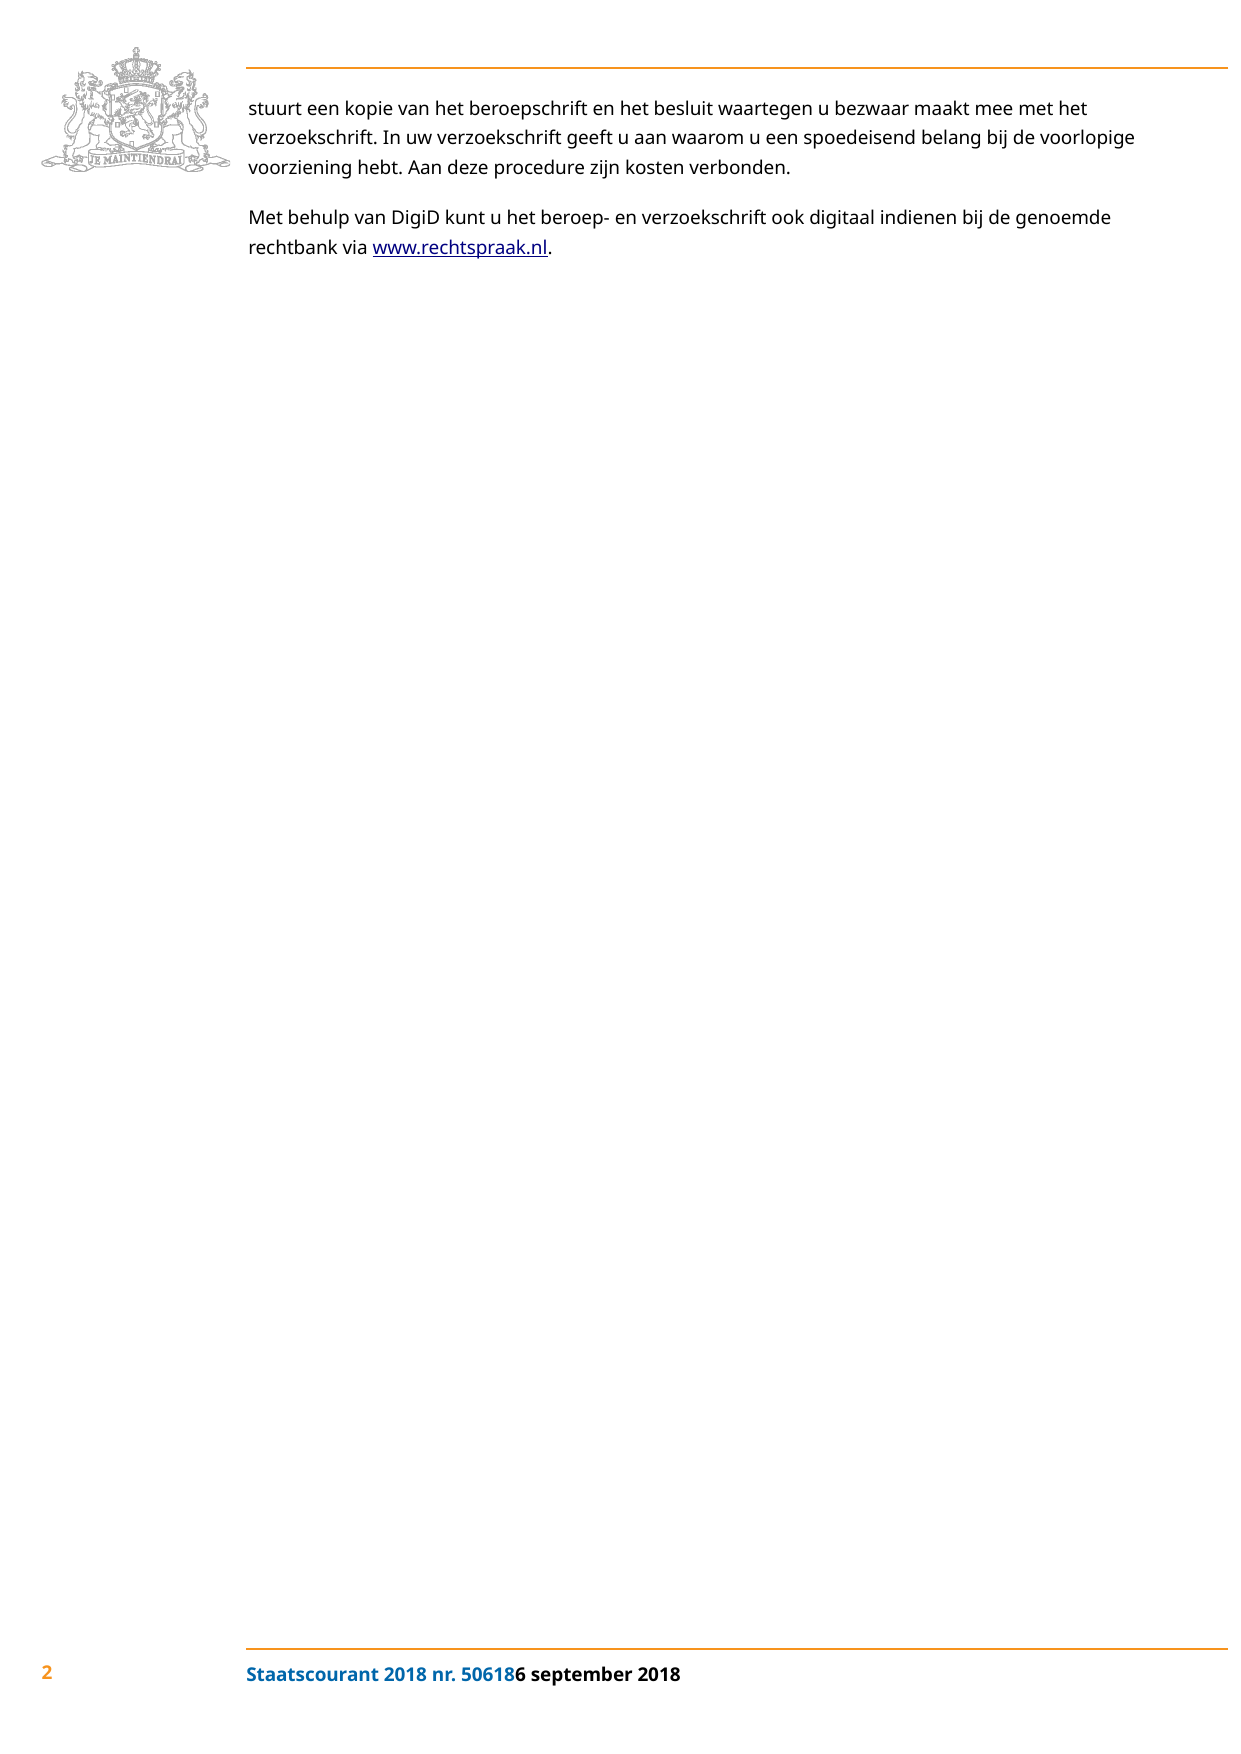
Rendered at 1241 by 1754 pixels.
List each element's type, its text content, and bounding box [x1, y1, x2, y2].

picture [41, 47, 231, 172]
text stuurt een kopie van het beroepschrift en het besluit waartegen u bezwaar maakt mee met het verzoekschrift. In uw verzoekschrift geeft u aan waarom u een spoedeisend belang bij de voorlopige voorziening hebt. Aan deze procedure zijn kosten verbonden. [248, 95, 1152, 180]
text Met behulp van DigiD kunt u het beroep- en verzoekschrift ook digitaal indienen bij de genoemde rechtbank via www.rechtspraak.nl. [248, 204, 1152, 260]
